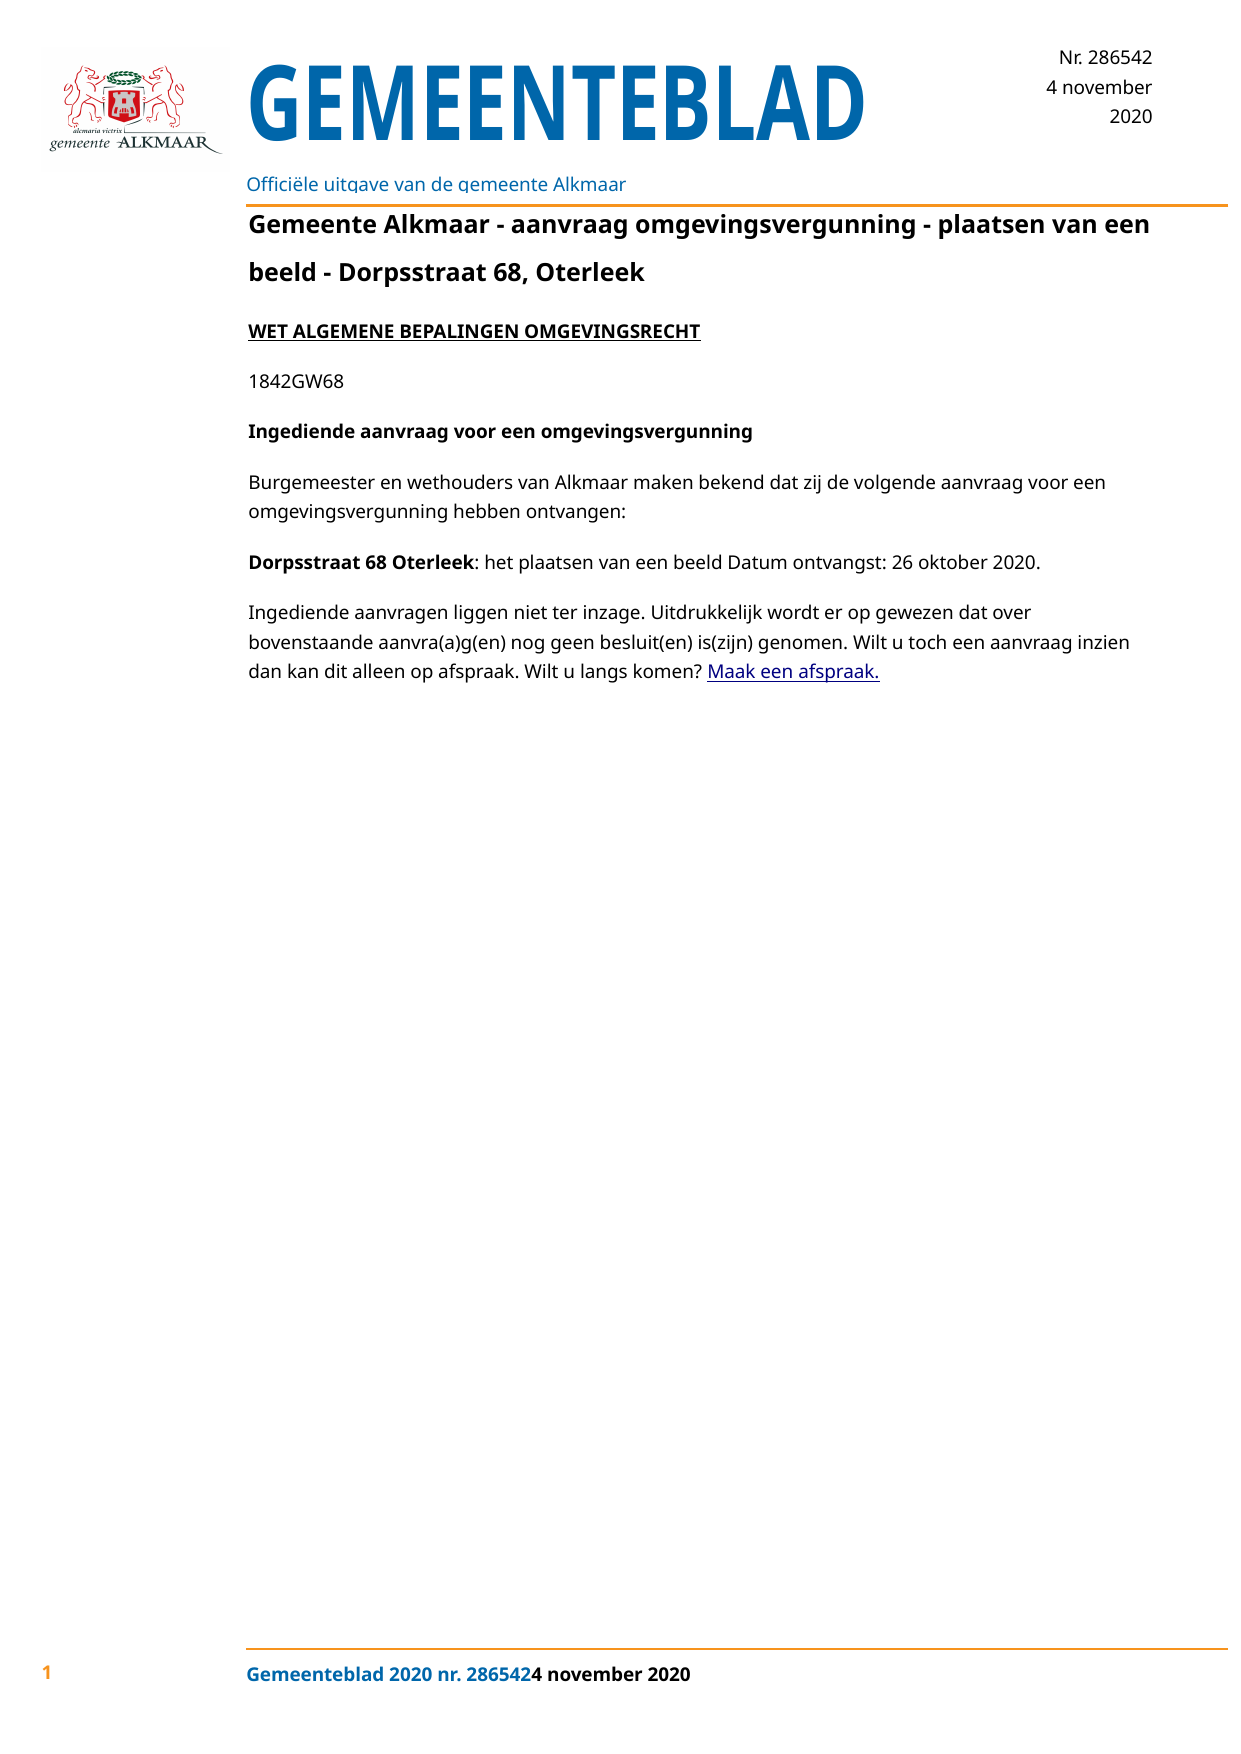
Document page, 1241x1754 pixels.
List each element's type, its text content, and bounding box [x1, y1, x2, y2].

text Ingediende aanvraag voor een omgevingsvergunning [248, 419, 1152, 444]
text Gemeente Alkmaar - aanvraag omgevingsvergunning - plaatsen van een beeld - Dorpsstraat 68, Oterleek [248, 207, 1152, 288]
text Dorpsstraat 68 Oterleek: het plaatsen van een beeld Datum ontvangst: 26 oktober 2020. [248, 549, 1152, 575]
text 1842GW68 [248, 368, 1152, 394]
text Ingediende aanvragen liggen niet ter inzage. Uitdrukkelijk wordt er op gewezen dat over bovenstaande aanvra(a)g(en) nog geen besluit(en) is(zijn) genomen. Wilt u toch een aanvraag inzien dan kan dit alleen op afspraak. Wilt u langs komen? Maak een afspraak. [248, 599, 1152, 684]
text WET ALGEMENE BEPALINGEN OMGEVINGSRECHT [248, 318, 1152, 344]
text Burgemeester en wethouders van Alkmaar maken bekend dat zij de volgende aanvraag voor een omgevingsvergunning hebben ontvangen: [248, 469, 1152, 524]
picture [41, 47, 231, 172]
